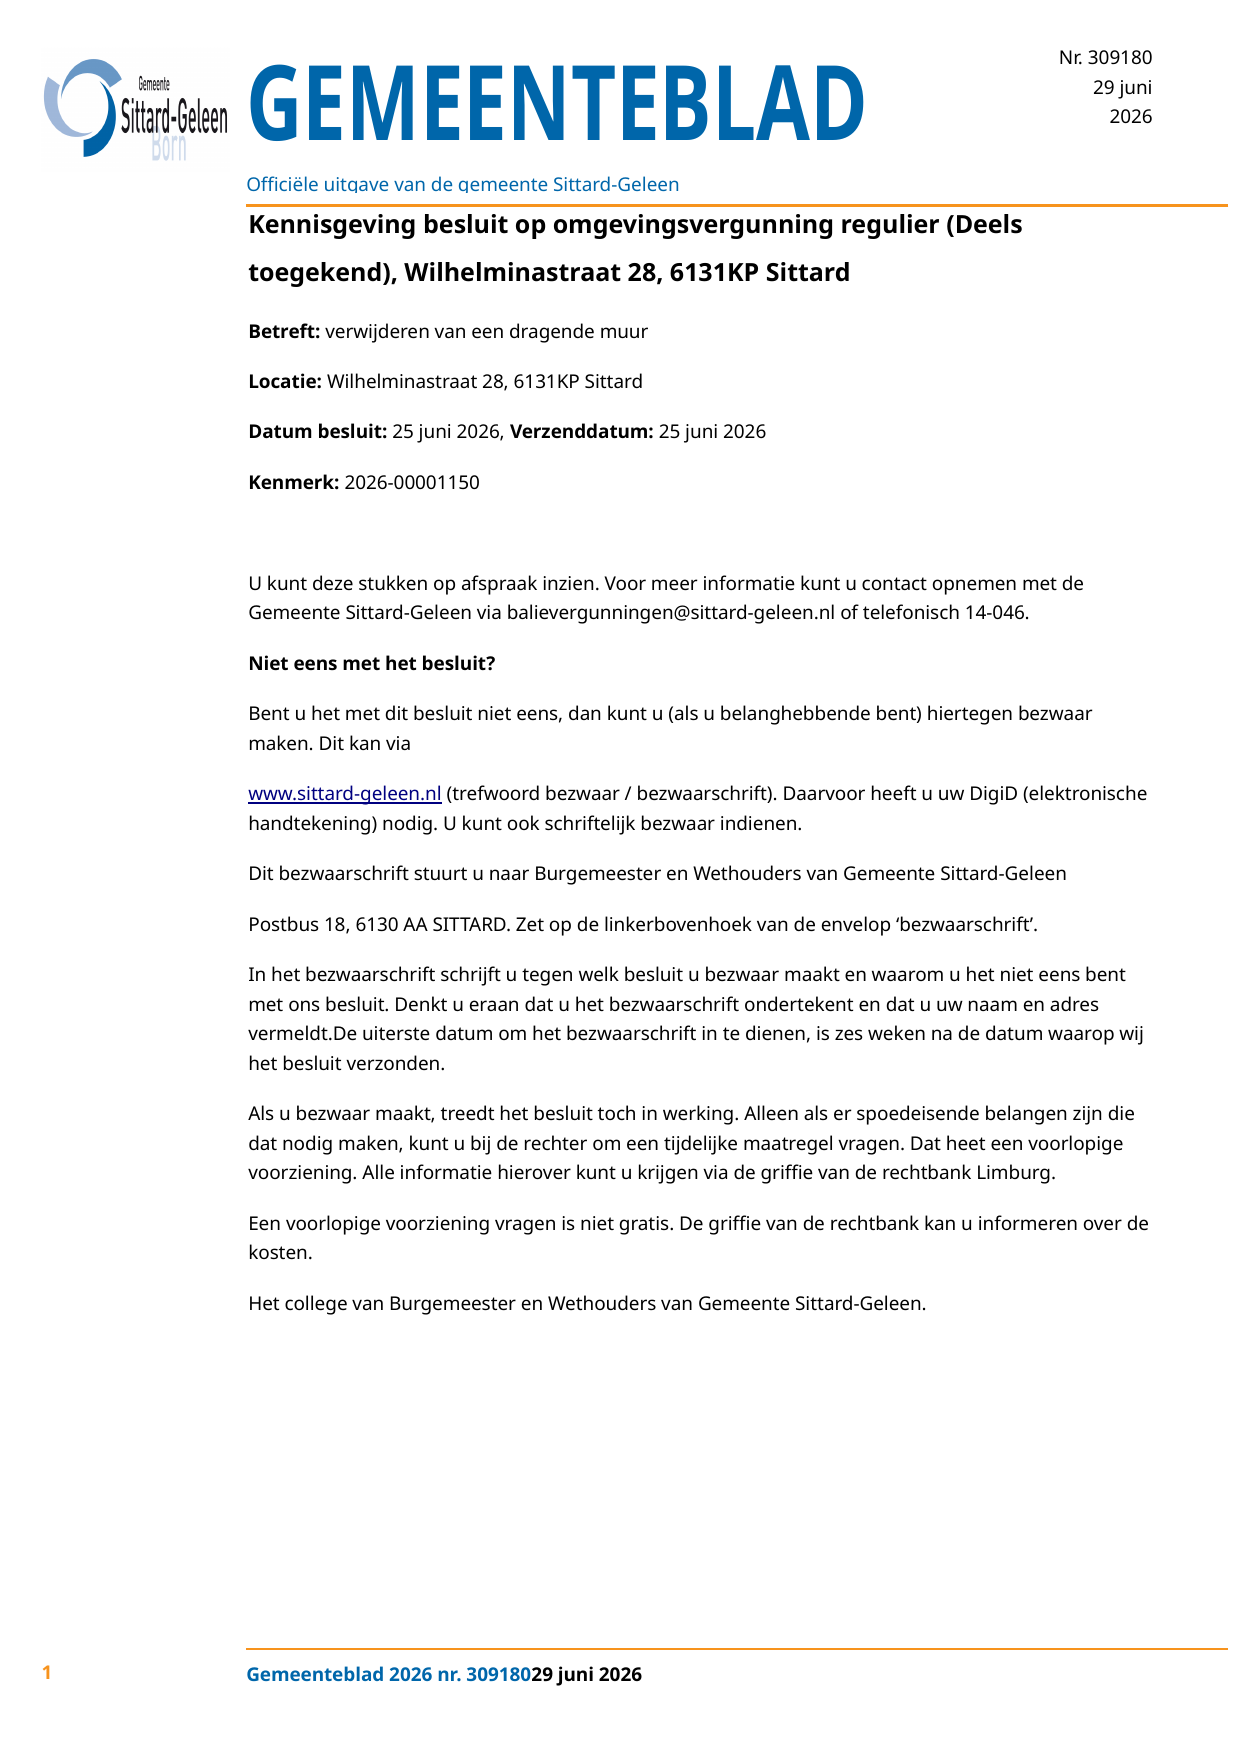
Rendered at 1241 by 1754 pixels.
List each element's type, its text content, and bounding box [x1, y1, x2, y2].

text Als u bezwaar maakt, treedt het besluit toch in werking. Alleen als er spoedeisende belangen zijn die dat nodig maken, kunt u bij de rechter om een tijdelijke maatregel vragen. Dat heet een voorlopige voorziening. Alle informatie hierover kunt u krijgen via de griffie van de rechtbank Limburg. [248, 1100, 1152, 1185]
text Dit bezwaarschrift stuurt u naar Burgemeester en Wethouders van Gemeente Sittard-Geleen [248, 860, 1152, 886]
text Bent u het met dit besluit niet eens, dan kunt u (als u belanghebbende bent) hiertegen bezwaar maken. Dit kan via [248, 700, 1152, 756]
text Kennisgeving besluit op omgevingsvergunning regulier (Deels toegekend), Wilhelminastraat 28, 6131KP Sittard [248, 207, 1152, 288]
text Postbus 18, 6130 AA SITTARD. Zet op de linkerbovenhoek van de envelop ‘bezwaarschrift’. [248, 911, 1152, 937]
text www.sittard-geleen.nl (trefwoord bezwaar / bezwaarschrift). Daarvoor heeft u uw DigiD (elektronische handtekening) nodig. U kunt ook schriftelijk bezwaar indienen. [248, 780, 1152, 836]
text Niet eens met het besluit? [248, 650, 1152, 676]
text In het bezwaarschrift schrijft u tegen welk besluit u bezwaar maakt en waarom u het niet eens bent met ons besluit. Denkt u eraan dat u het bezwaarschrift ondertekent en dat u uw naam en adres vermeldt.De uiterste datum om het bezwaarschrift in te dienen, is zes weken na de datum waarop wij het besluit verzonden. [248, 961, 1152, 1076]
text Betreft: verwijderen van een dragende muur [248, 318, 1152, 344]
text Datum besluit: 25 juni 2026, Verzenddatum: 25 juni 2026 [248, 419, 1152, 444]
text Locatie: Wilhelminastraat 28, 6131KP Sittard [248, 368, 1152, 394]
text Kenmerk: 2026-00001150 [248, 469, 1152, 495]
picture [41, 47, 231, 172]
text Het college van Burgemeester en Wethouders van Gemeente Sittard-Geleen. [248, 1290, 1152, 1316]
text Een voorlopige voorziening vragen is niet gratis. De griffie van de rechtbank kan u informeren over de kosten. [248, 1210, 1152, 1265]
text U kunt deze stukken op afspraak inzien. Voor meer informatie kunt u contact opnemen met de Gemeente Sittard-Geleen via balievergunningen@sittard-geleen.nl of telefonisch 14-046. [248, 570, 1152, 625]
